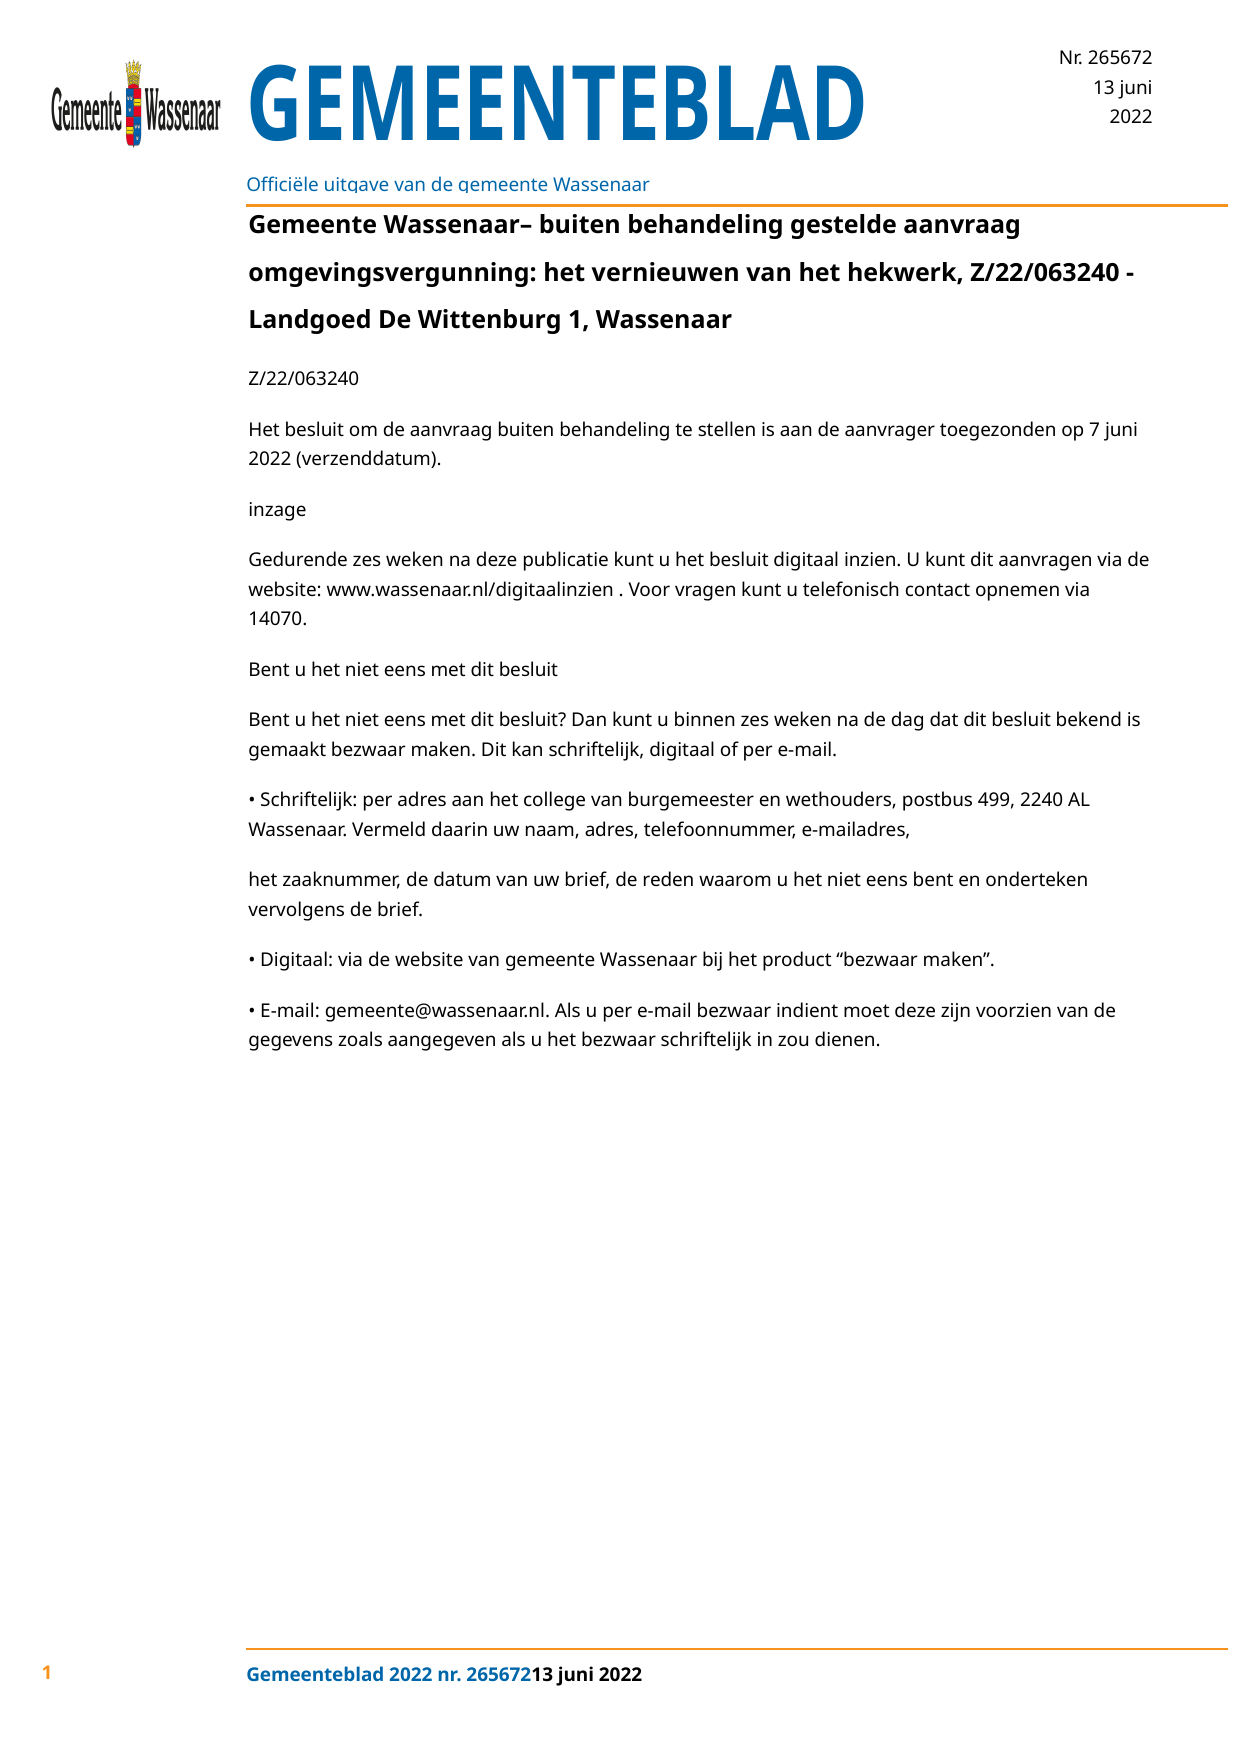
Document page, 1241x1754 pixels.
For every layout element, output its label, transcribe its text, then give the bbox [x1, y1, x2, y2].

picture [41, 47, 231, 172]
text • E-mail: gemeente@wassenaar.nl. Als u per e-mail bezwaar indient moet deze zijn voorzien van de gegevens zoals aangegeven als u het bezwaar schriftelijk in zou dienen. [248, 997, 1152, 1052]
text • Digitaal: via de website van gemeente Wassenaar bij het product “bezwaar maken”. [248, 946, 1152, 972]
text Bent u het niet eens met dit besluit [248, 656, 1152, 682]
text • Schriftelijk: per adres aan het college van burgemeester en wethouders, postbus 499, 2240 AL Wassenaar. Vermeld daarin uw naam, adres, telefoonnummer, e-mailadres, [248, 786, 1152, 842]
text Bent u het niet eens met dit besluit? Dan kunt u binnen zes weken na de dag dat dit besluit bekend is gemaakt bezwaar maken. Dit kan schriftelijk, digitaal of per e-mail. [248, 706, 1152, 762]
text Het besluit om de aanvraag buiten behandeling te stellen is aan de aanvrager toegezonden op 7 juni 2022 (verzenddatum). [248, 416, 1152, 471]
text Gemeente Wassenaar– buiten behandeling gestelde aanvraag omgevingsvergunning: het vernieuwen van het hekwerk, Z/22/063240 - Landgoed De Wittenburg 1, Wassenaar [248, 207, 1152, 336]
text Z/22/063240 [248, 366, 1152, 391]
text het zaaknummer, de datum van uw brief, de reden waarom u het niet eens bent en onderteken vervolgens de brief. [248, 866, 1152, 922]
text inzage [248, 496, 1152, 522]
text Gedurende zes weken na deze publicatie kunt u het besluit digitaal inzien. U kunt dit aanvragen via de website: www.wassenaar.nl/digitaalinzien . Voor vragen kunt u telefonisch contact opnemen via 14070. [248, 546, 1152, 631]
